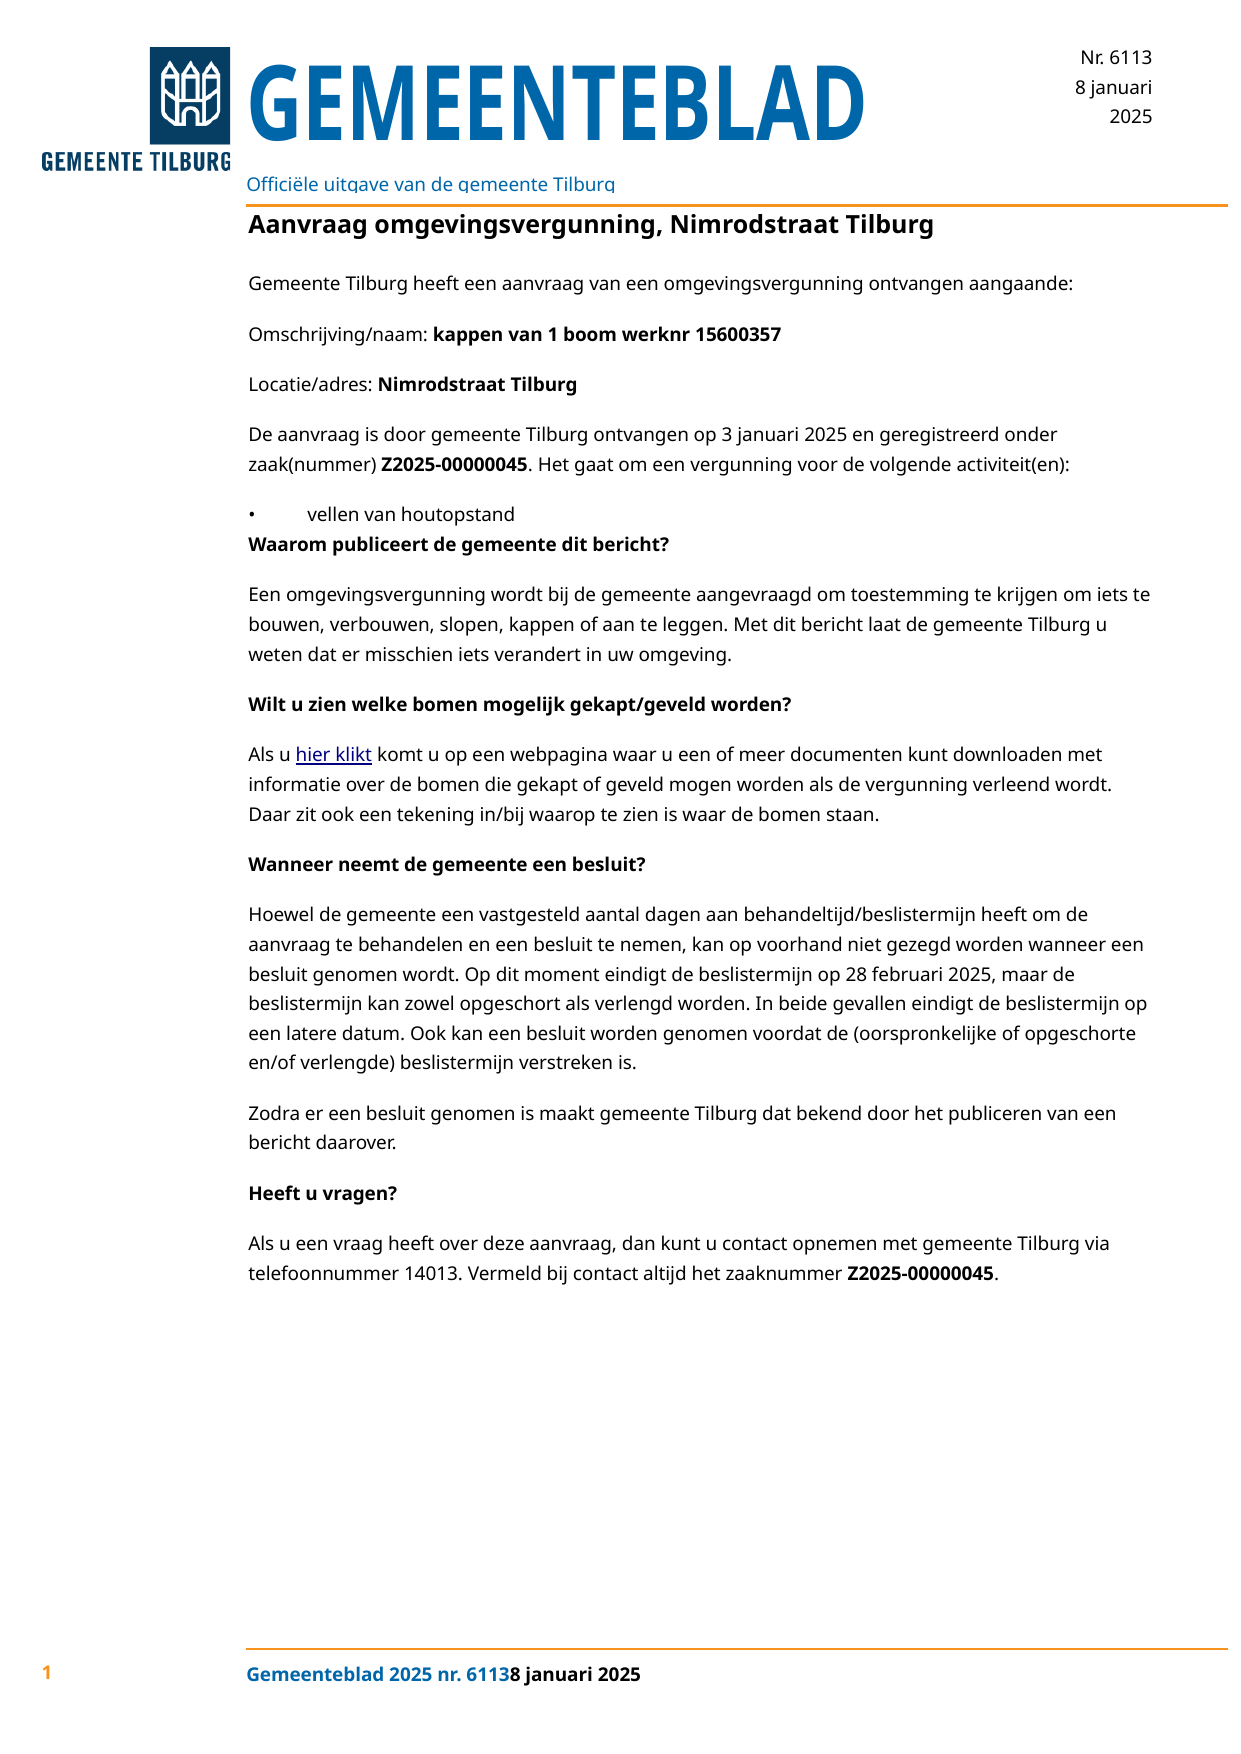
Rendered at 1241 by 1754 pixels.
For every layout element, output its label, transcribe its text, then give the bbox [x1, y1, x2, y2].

text De aanvraag is door gemeente Tilburg ontvangen op 3 januari 2025 en geregistreerd onder zaak(nummer) Z2025-00000045. Het gaat om een vergunning voor de volgende activiteit(en): [248, 422, 1152, 477]
text Als u een vraag heeft over deze aanvraag, dan kunt u contact opnemen met gemeente Tilburg via telefoonnummer 14013. Vermeld bij contact altijd het zaaknummer Z2025-00000045. [248, 1230, 1152, 1286]
text Wanneer neemt de gemeente een besluit? [248, 851, 1152, 877]
text Zodra er een besluit genomen is maakt gemeente Tilburg dat bekend door het publiceren van een bericht daarover. [248, 1100, 1152, 1155]
text Hoewel de gemeente een vastgesteld aantal dagen aan behandeltijd/beslistermijn heeft om de aanvraag te behandelen en een besluit te nemen, kan op voorhand niet gezegd worden wanneer een besluit genomen wordt. Op dit moment eindigt de beslistermijn op 28 februari 2025, maar de beslistermijn kan zowel opgeschort als verlengd worden. In beide gevallen eindigt de beslistermijn op een latere datum. Ook kan een besluit worden genomen voordat de (oorspronkelijke of opgeschorte en/of verlengde) beslistermijn verstreken is. [248, 902, 1152, 1075]
text Gemeente Tilburg heeft een aanvraag van een omgevingsvergunning ontvangen aangaande: [248, 270, 1152, 296]
text Aanvraag omgevingsvergunning, Nimrodstraat Tilburg [248, 207, 1152, 241]
text Waarom publiceert de gemeente dit bericht? [248, 531, 1152, 557]
text Wilt u zien welke bomen mogelijk gekapt/geveld worden? [248, 691, 1152, 717]
text Locatie/adres: Nimrodstraat Tilburg [248, 371, 1152, 397]
text Als u hier klikt komt u op een webpagina waar u een of meer documenten kunt downloaden met informatie over de bomen die gekapt of geveld mogen worden als de vergunning verleend wordt. Daar zit ook een tekening in/bij waarop te zien is waar de bomen staan. [248, 742, 1152, 826]
text Omschrijving/naam: kappen van 1 boom werknr 15600357 [248, 321, 1152, 346]
text Een omgevingsvergunning wordt bij de gemeente aangevraagd om toestemming te krijgen om iets te bouwen, verbouwen, slopen, kappen of aan te leggen. Met dit bericht laat de gemeente Tilburg u weten dat er misschien iets verandert in uw omgeving. [248, 582, 1152, 666]
text Heeft u vragen? [248, 1180, 1152, 1206]
picture [41, 47, 231, 172]
list vellen van houtopstand [248, 502, 1152, 527]
